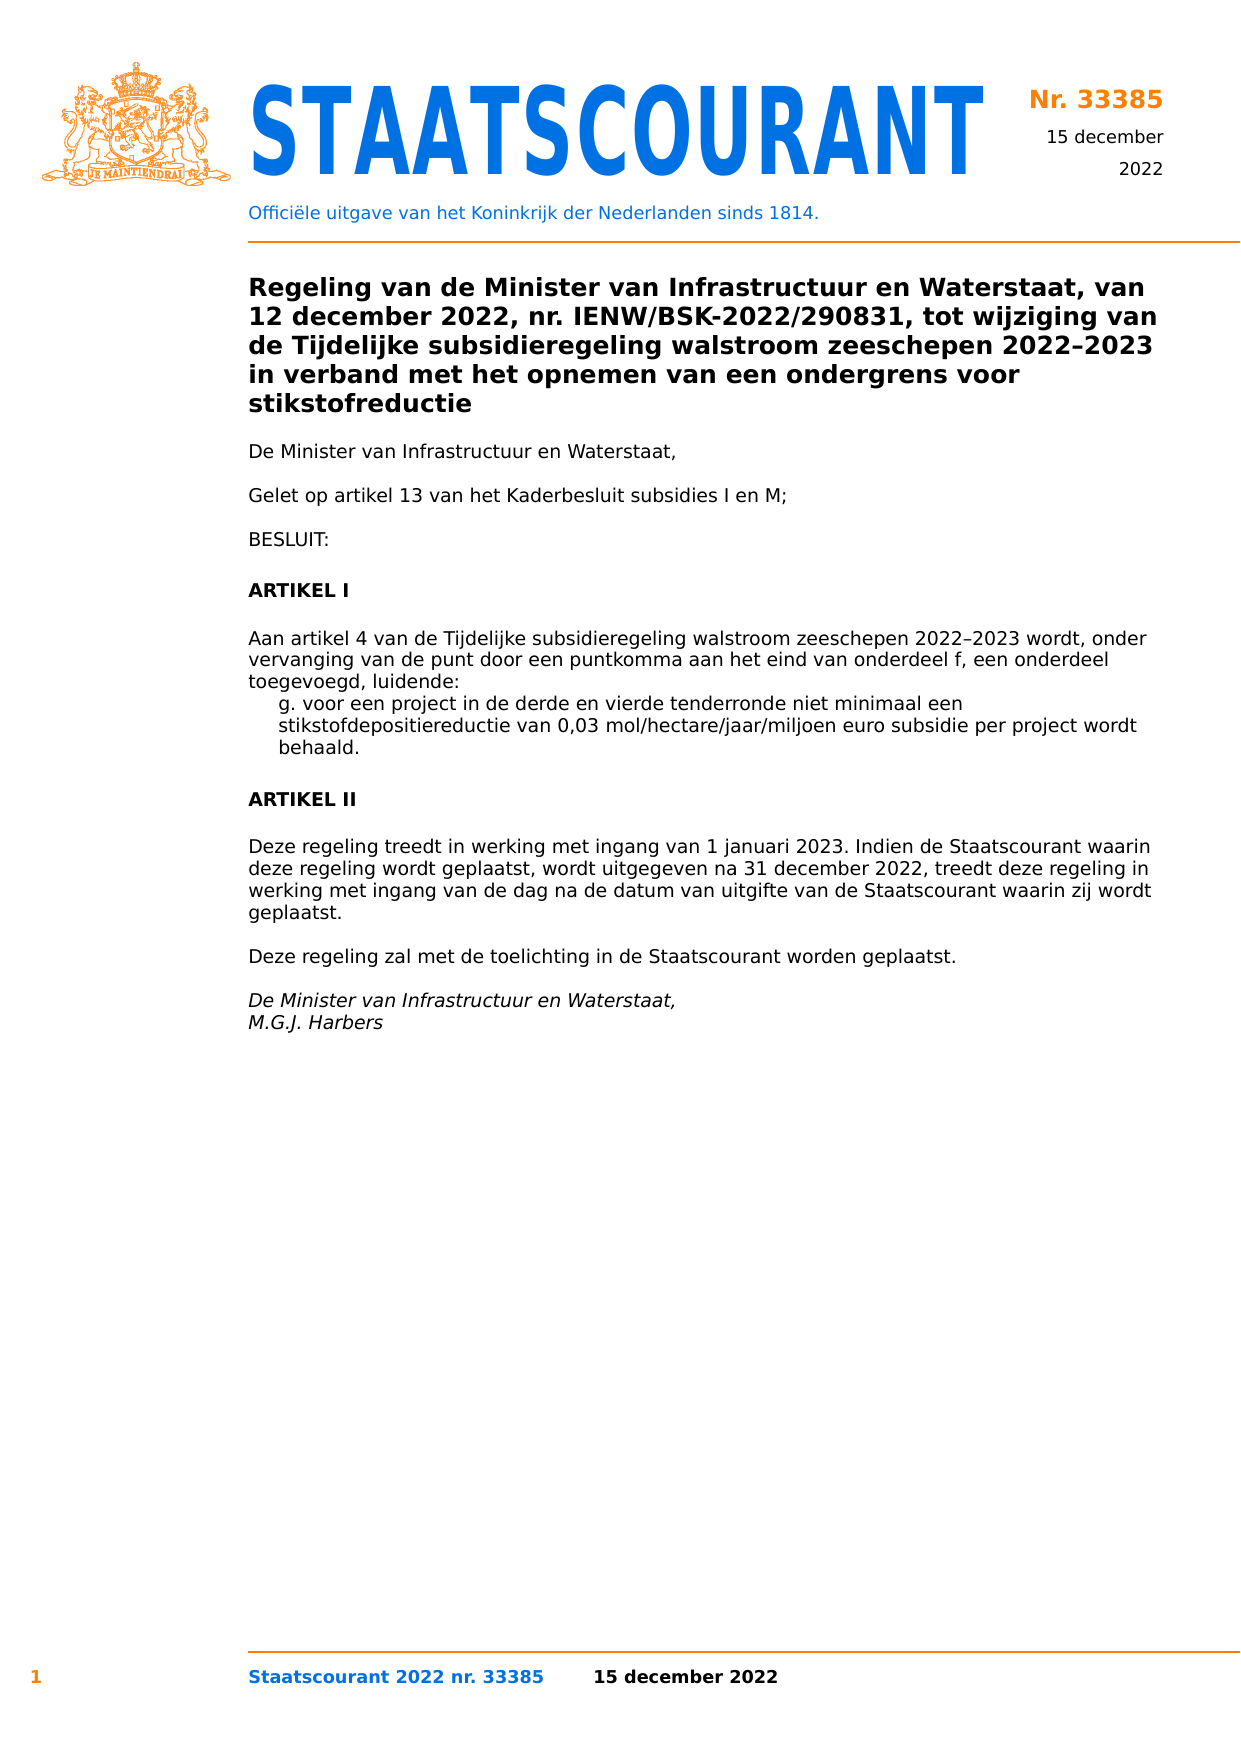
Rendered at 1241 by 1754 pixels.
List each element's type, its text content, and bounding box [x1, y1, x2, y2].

text Deze regeling treedt in werking met ingang van 1 januari 2023. Indien de Staatscourant waarin deze regeling wordt geplaatst, wordt uitgegeven na 31 december 2022, treedt deze regeling in werking met ingang van de dag na de datum van uitgifte van de Staatscourant waarin zij wordt geplaatst. [248, 836, 1163, 924]
table_cell 15 december [998, 121, 1240, 153]
table_cell Officiële uitgave van het Koninkrijk der Nederlanden sinds 1814. [248, 203, 1240, 241]
table_header STAATSCOURANT [248, 62, 998, 203]
text g. voor een project in de derde en vierde tenderronde niet minimaal een stikstofdepositiereductie van 0,03 mol/hectare/jaar/miljoen euro subsidie per project wordt behaald. [278, 693, 1163, 759]
table_header Nr. 33385 [998, 62, 1240, 121]
text Aan artikel 4 van de Tijdelijke subsidieregeling walstroom zeeschepen 2022–2023 wordt, onder vervanging van de punt door een puntkomma aan het eind van onderdeel f, een onderdeel toegevoegd, luidende: [248, 627, 1163, 693]
text Deze regeling zal met de toelichting in de Staatscourant worden geplaatst. [248, 946, 1163, 968]
table_header [25, 62, 248, 241]
subtitle ARTIKEL II [248, 789, 1163, 811]
subtitle ARTIKEL I [248, 580, 1163, 602]
text Gelet op artikel 13 van het Kaderbesluit subsidies I en M; [248, 484, 1163, 507]
text BESLUIT: [248, 528, 1163, 550]
table_cell 2022 [998, 153, 1240, 203]
subtitle Regeling van de Minister van Infrastructuur en Waterstaat, van 12 december 2022, nr. IENW/BSK-2022/290831, tot wijziging van de Tijdelijke subsidieregeling walstroom zeeschepen 2022–2023 in verband met het opnemen van een ondergrens voor stikstofreductie [248, 273, 1163, 419]
text De Minister van Infrastructuur en Waterstaat, [248, 441, 1163, 463]
picture [41, 62, 231, 186]
text De Minister van Infrastructuur en Waterstaat, M.G.J. Harbers [248, 990, 1163, 1034]
